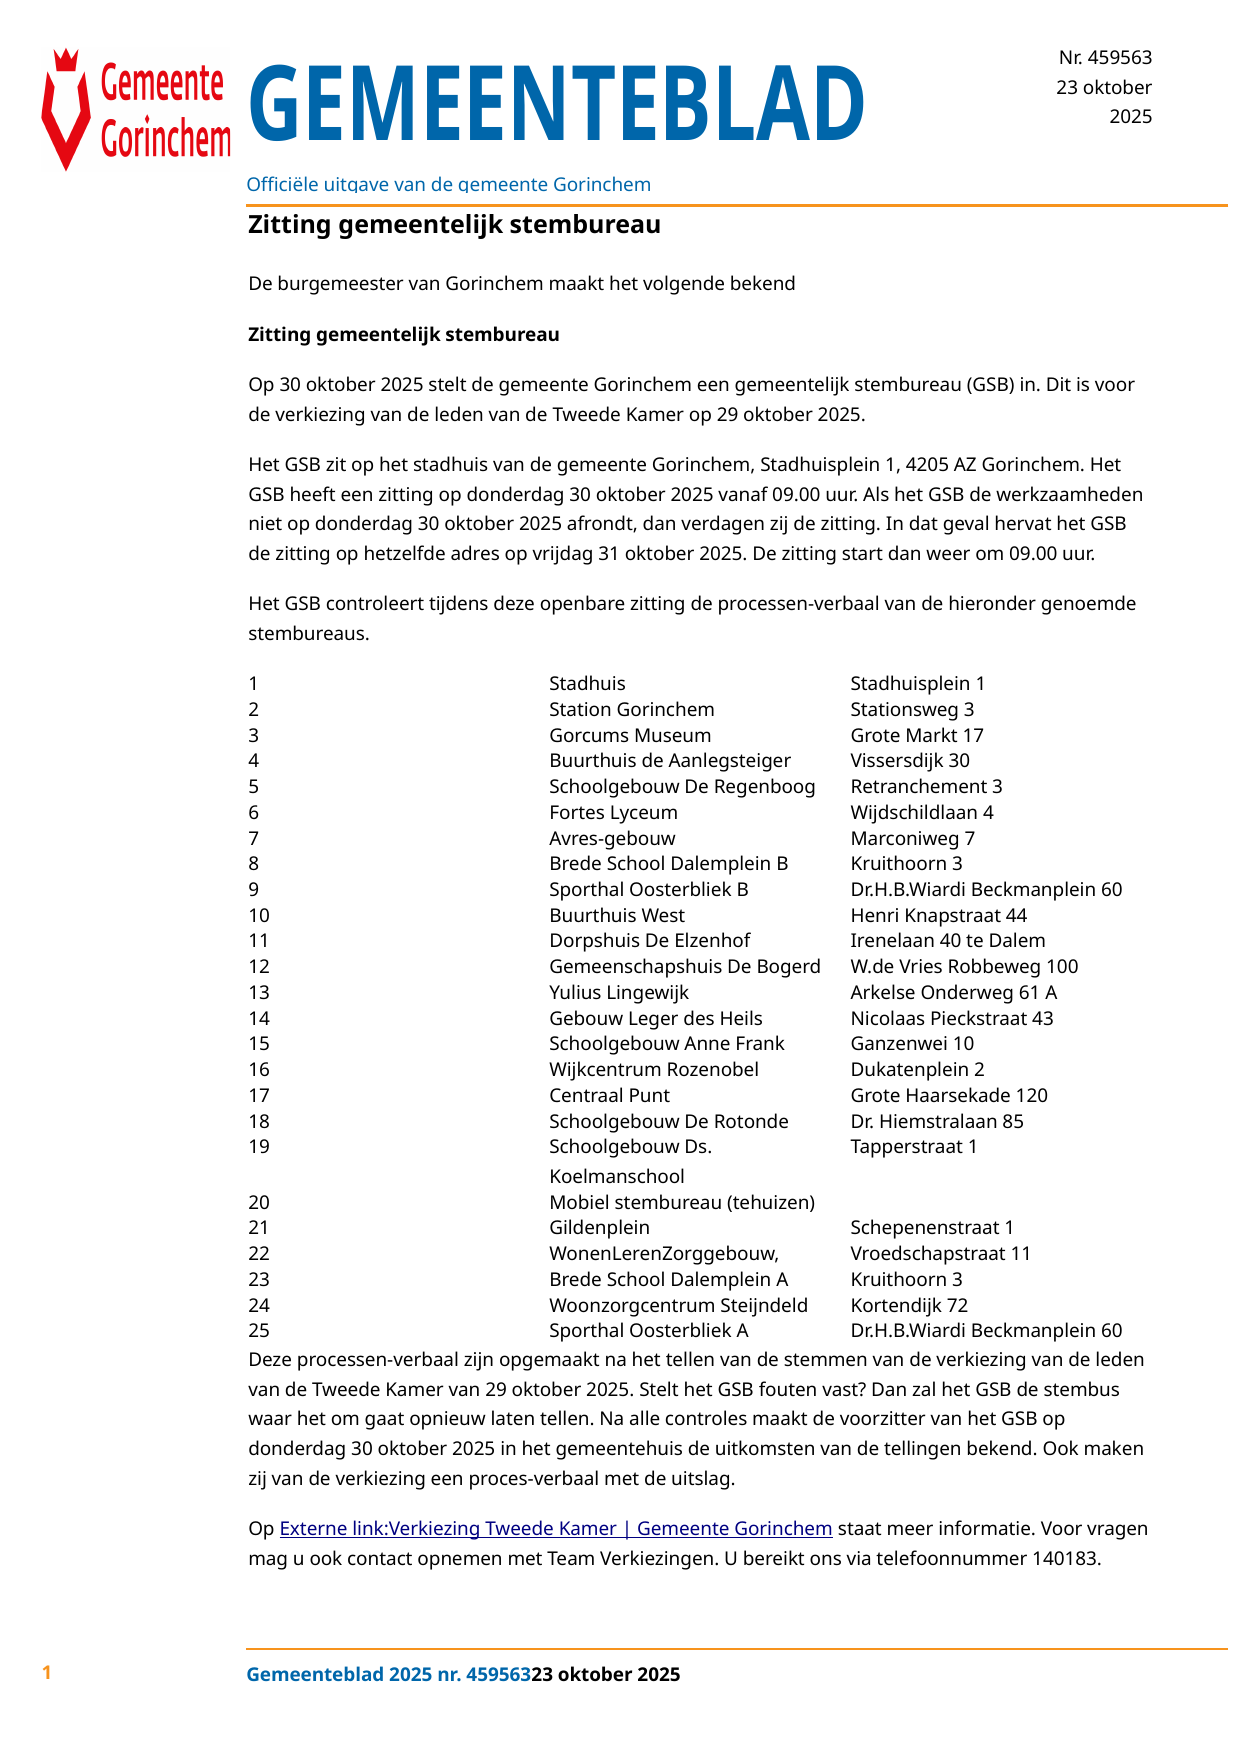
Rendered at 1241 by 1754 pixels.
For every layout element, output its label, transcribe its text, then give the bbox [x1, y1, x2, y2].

table_cell Gildenplein [549, 1215, 850, 1240]
text De burgemeester van Gorinchem maakt het volgende bekend [248, 270, 1152, 296]
table_cell Schoolgebouw Ds. Koelmanschool [549, 1134, 850, 1189]
text Op 30 oktober 2025 stelt de gemeente Gorinchem een gemeentelijk stembureau (GSB) in. Dit is voor de verkiezing van de leden van de Tweede Kamer op 29 oktober 2025. [248, 371, 1152, 426]
table_cell 10 [248, 902, 549, 928]
table_cell 22 [248, 1240, 549, 1266]
text Op Externe link:Verkiezing Tweede Kamer | Gemeente Gorinchem staat meer informatie. Voor vragen mag u ook contact opnemen met Team Verkiezingen. U bereikt ons via telefoonnummer 140183. [248, 1515, 1152, 1571]
table_cell Ganzenwei 10 [850, 1031, 1152, 1056]
table_cell Schoolgebouw Anne Frank [549, 1031, 850, 1056]
table_cell Brede School Dalemplein B [549, 851, 850, 876]
table_cell Wijkcentrum Rozenobel [549, 1056, 850, 1082]
table_cell Dr.H.B.Wiardi Beckmanplein 60 [850, 1318, 1152, 1343]
table_cell WonenLerenZorggebouw, [549, 1240, 850, 1266]
table_cell Stationsweg 3 [850, 696, 1152, 722]
table_cell Buurthuis de Aanlegsteiger [549, 748, 850, 773]
table_cell Brede School Dalemplein A [549, 1266, 850, 1292]
table_cell 6 [248, 799, 549, 825]
table_cell 8 [248, 851, 549, 876]
table_cell W.de Vries Robbeweg 100 [850, 954, 1152, 979]
table_cell 2 [248, 696, 549, 722]
table_cell 12 [248, 954, 549, 979]
table_header 1 [248, 670, 549, 696]
table_cell Schoolgebouw De Rotonde [549, 1108, 850, 1133]
table_header Stadhuisplein 1 [850, 670, 1152, 696]
table_cell 5 [248, 773, 549, 799]
table_cell Sporthal Oosterbliek B [549, 876, 850, 902]
table_cell Schepenenstraat 1 [850, 1215, 1152, 1240]
text Het GSB controleert tijdens deze openbare zitting de processen-verbaal van de hieronder genoemde stembureaus. [248, 590, 1152, 646]
table_cell Grote Haarsekade 120 [850, 1082, 1152, 1108]
text Zitting gemeentelijk stembureau [248, 207, 1152, 241]
table_cell Dorpshuis De Elzenhof [549, 928, 850, 953]
table_cell Mobiel stembureau (tehuizen) [549, 1189, 850, 1214]
table_cell 21 [248, 1215, 549, 1240]
table_cell Grote Markt 17 [850, 722, 1152, 748]
table_cell Avres-gebouw [549, 825, 850, 851]
table_cell Woonzorgcentrum Steijndeld [549, 1292, 850, 1317]
table_cell Station Gorinchem [549, 696, 850, 722]
table_cell 9 [248, 876, 549, 902]
table_cell 15 [248, 1031, 549, 1056]
table_cell Sporthal Oosterbliek A [549, 1318, 850, 1343]
text Zitting gemeentelijk stembureau [248, 321, 1152, 346]
table_cell Nicolaas Pieckstraat 43 [850, 1005, 1152, 1031]
table_cell Schoolgebouw De Regenboog [549, 773, 850, 799]
table_cell 3 [248, 722, 549, 748]
table_cell Buurthuis West [549, 902, 850, 928]
table_cell 24 [248, 1292, 549, 1317]
table_cell Kortendijk 72 [850, 1292, 1152, 1317]
table_cell 25 [248, 1318, 549, 1343]
table_cell [850, 1189, 1152, 1214]
table_cell Kruithoorn 3 [850, 851, 1152, 876]
table_cell 17 [248, 1082, 549, 1108]
table_cell Dr.H.B.Wiardi Beckmanplein 60 [850, 876, 1152, 902]
table_cell 23 [248, 1266, 549, 1292]
table_cell 11 [248, 928, 549, 953]
table_cell Arkelse Onderweg 61 A [850, 979, 1152, 1005]
table_cell 14 [248, 1005, 549, 1031]
table_cell 19 [248, 1134, 549, 1189]
table_cell Retranchement 3 [850, 773, 1152, 799]
table_cell Vroedschapstraat 11 [850, 1240, 1152, 1266]
table_cell Fortes Lyceum [549, 799, 850, 825]
table_header Stadhuis [549, 670, 850, 696]
table_cell Gorcums Museum [549, 722, 850, 748]
table_cell Vissersdijk 30 [850, 748, 1152, 773]
table_cell 13 [248, 979, 549, 1005]
table_cell Dukatenplein 2 [850, 1056, 1152, 1082]
table_cell Gebouw Leger des Heils [549, 1005, 850, 1031]
table_cell Irenelaan 40 te Dalem [850, 928, 1152, 953]
table_cell Yulius Lingewijk [549, 979, 850, 1005]
picture [41, 47, 231, 172]
table_cell Henri Knapstraat 44 [850, 902, 1152, 928]
table_cell 4 [248, 748, 549, 773]
table_cell Gemeenschapshuis De Bogerd [549, 954, 850, 979]
table_cell Tapperstraat 1 [850, 1134, 1152, 1189]
table_cell Dr. Hiemstralaan 85 [850, 1108, 1152, 1133]
table_cell Kruithoorn 3 [850, 1266, 1152, 1292]
table_cell Wijdschildlaan 4 [850, 799, 1152, 825]
table_cell 16 [248, 1056, 549, 1082]
table_cell Marconiweg 7 [850, 825, 1152, 851]
table_cell 18 [248, 1108, 549, 1133]
table_cell 20 [248, 1189, 549, 1214]
table_cell 7 [248, 825, 549, 851]
table_cell Centraal Punt [549, 1082, 850, 1108]
text Deze processen-verbaal zijn opgemaakt na het tellen van de stemmen van de verkiezing van de leden van de Tweede Kamer van 29 oktober 2025. Stelt het GSB fouten vast? Dan zal het GSB de stembus waar het om gaat opnieuw laten tellen. Na alle controles maakt de voorzitter van het GSB op donderdag 30 oktober 2025 in het gemeentehuis de uitkomsten van de tellingen bekend. Ook maken zij van de verkiezing een proces-verbaal met de uitslag. [248, 1346, 1152, 1491]
text Het GSB zit op het stadhuis van de gemeente Gorinchem, Stadhuisplein 1, 4205 AZ Gorinchem. Het GSB heeft een zitting op donderdag 30 oktober 2025 vanaf 09.00 uur. Als het GSB de werkzaamheden niet op donderdag 30 oktober 2025 afrondt, dan verdagen zij de zitting. In dat geval hervat het GSB de zitting op hetzelfde adres op vrijdag 31 oktober 2025. De zitting start dan weer om 09.00 uur. [248, 451, 1152, 566]
